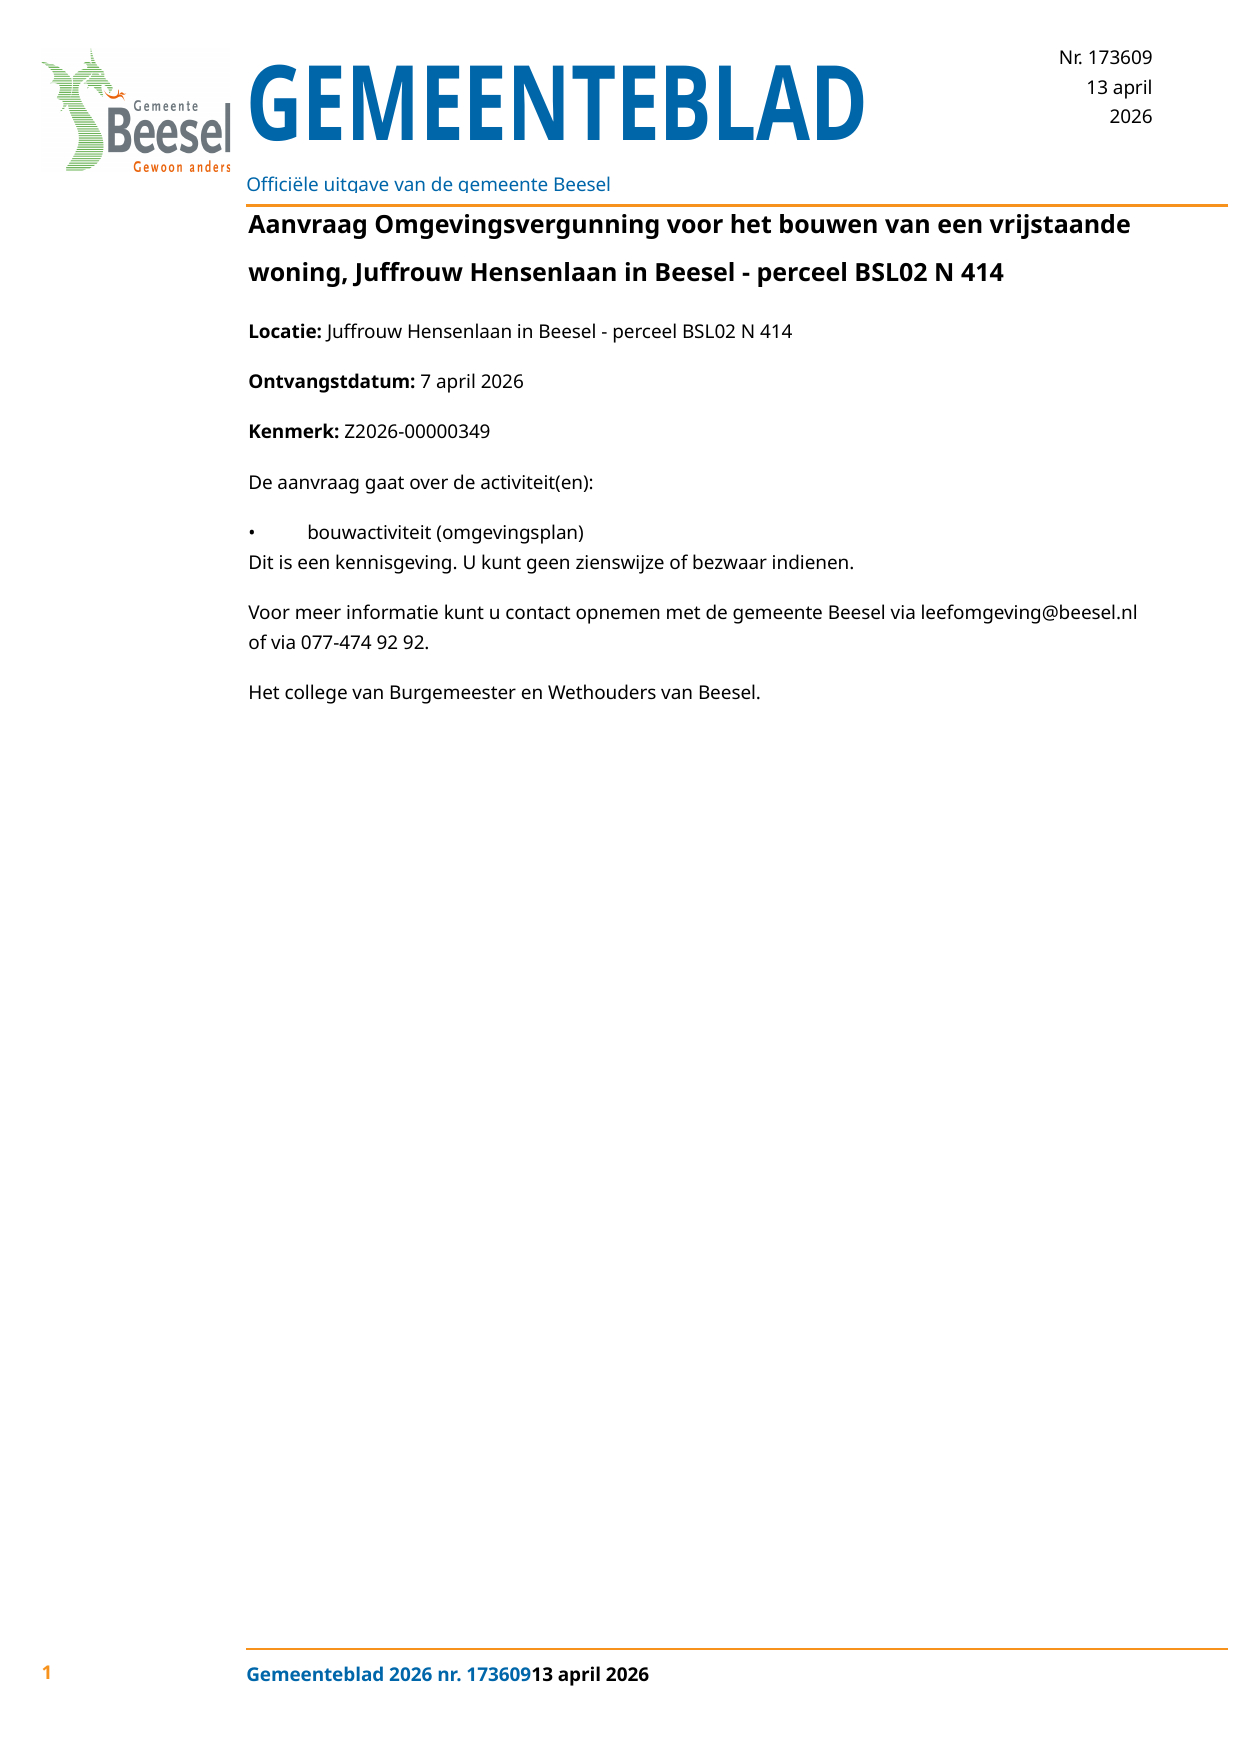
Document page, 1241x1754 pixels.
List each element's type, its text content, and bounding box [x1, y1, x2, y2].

text Ontvangstdatum: 7 april 2026 [248, 368, 1152, 394]
text Voor meer informatie kunt u contact opnemen met de gemeente Beesel via leefomgeving@beesel.nl of via 077-474 92 92. [248, 599, 1152, 655]
text De aanvraag gaat over de activiteit(en): [248, 469, 1152, 495]
text Locatie: Juffrouw Hensenlaan in Beesel - perceel BSL02 N 414 [248, 318, 1152, 344]
text Kenmerk: Z2026-00000349 [248, 419, 1152, 444]
picture [41, 47, 231, 172]
text Het college van Burgemeester en Wethouders van Beesel. [248, 679, 1152, 705]
text Aanvraag Omgevingsvergunning voor het bouwen van een vrijstaande woning, Juffrouw Hensenlaan in Beesel - perceel BSL02 N 414 [248, 207, 1152, 288]
text Dit is een kennisgeving. U kunt geen zienswijze of bezwaar indienen. [248, 549, 1152, 575]
list bouwactiviteit (omgevingsplan) [248, 519, 1152, 545]
